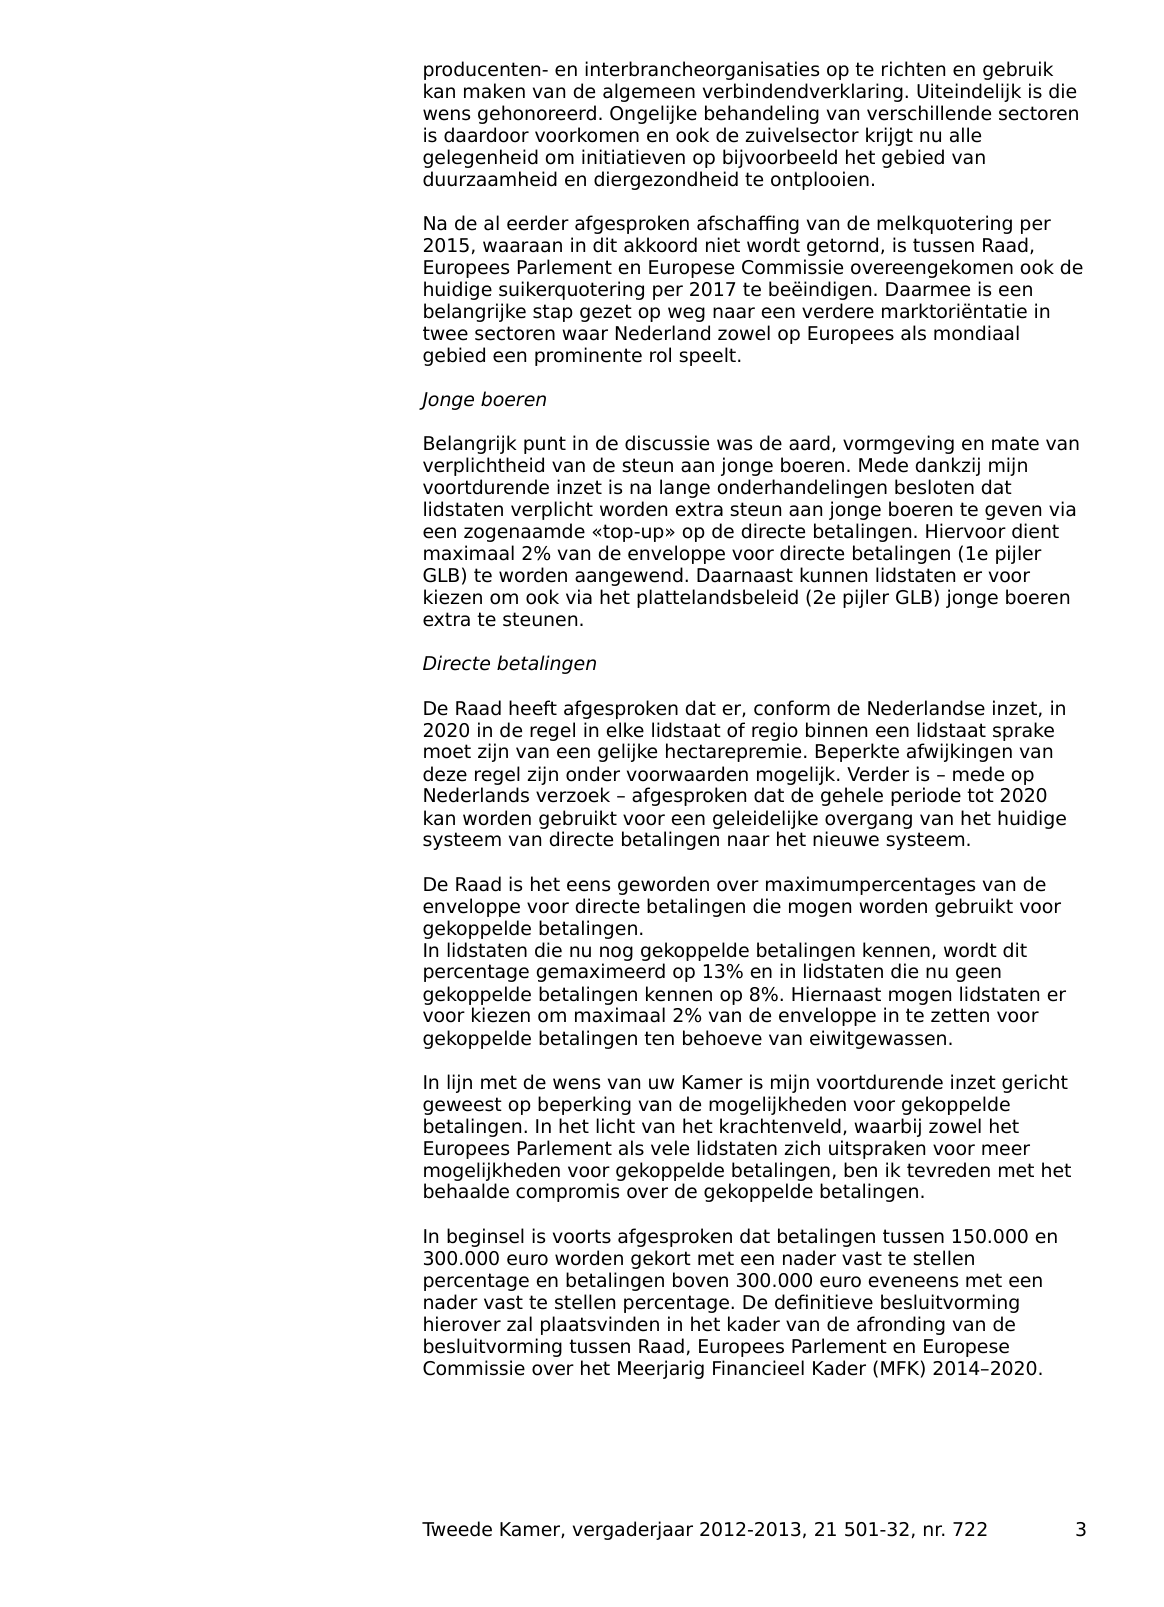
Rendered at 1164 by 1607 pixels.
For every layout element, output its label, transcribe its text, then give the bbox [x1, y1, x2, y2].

text In lidstaten die nu nog gekoppelde betalingen kennen, wordt dit percentage gemaximeerd op 13% en in lidstaten die nu geen gekoppelde betalingen kennen op 8%. Hiernaast mogen lidstaten er voor kiezen om maximaal 2% van de enveloppe in te zetten voor gekoppelde betalingen ten behoeve van eiwitgewassen. [422, 939, 1087, 1049]
text In beginsel is voorts afgesproken dat betalingen tussen 150.000 en 300.000 euro worden gekort met een nader vast te stellen percentage en betalingen boven 300.000 euro eveneens met een nader vast te stellen percentage. De definitieve besluitvorming hierover zal plaatsvinden in het kader van de afronding van de besluitvorming tussen Raad, Europees Parlement en Europese Commissie over het Meerjarig Financieel Kader (MFK) 2014–2020. [422, 1226, 1087, 1379]
text In lijn met de wens van uw Kamer is mijn voortdurende inzet gericht geweest op beperking van de mogelijkheden voor gekoppelde betalingen. In het licht van het krachtenveld, waarbij zowel het Europees Parlement als vele lidstaten zich uitspraken voor meer mogelijkheden voor gekoppelde betalingen, ben ik tevreden met het behaalde compromis over de gekoppelde betalingen. [422, 1072, 1087, 1203]
text De Raad heeft afgesproken dat er, conform de Nederlandse inzet, in 2020 in de regel in elke lidstaat of regio binnen een lidstaat sprake moet zijn van een gelijke hectarepremie. Beperkte afwijkingen van deze regel zijn onder voorwaarden mogelijk. Verder is – mede op Nederlands verzoek – afgesproken dat de gehele periode tot 2020 kan worden gebruikt voor een geleidelijke overgang van het huidige systeem van directe betalingen naar het nieuwe systeem. [422, 697, 1087, 851]
text Na de al eerder afgesproken afschaffing van de melkquotering per 2015, waaraan in dit akkoord niet wordt getornd, is tussen Raad, Europees Parlement en Europese Commissie overeengekomen ook de huidige suikerquotering per 2017 te beëindigen. Daarmee is een belangrijke stap gezet op weg naar een verdere marktoriëntatie in twee sectoren waar Nederland zowel op Europees als mondiaal gebied een prominente rol speelt. [422, 213, 1087, 367]
text De Raad is het eens geworden over maximumpercentages van de enveloppe voor directe betalingen die mogen worden gebruikt voor gekoppelde betalingen. [422, 873, 1087, 939]
subtitle Directe betalingen [422, 653, 1087, 675]
subtitle Jonge boeren [422, 389, 1087, 411]
text producenten- en interbrancheorganisaties op te richten en gebruik kan maken van de algemeen verbindendverklaring. Uiteindelijk is die wens gehonoreerd. Ongelijke behandeling van verschillende sectoren is daardoor voorkomen en ook de zuivelsector krijgt nu alle gelegenheid om initiatieven op bijvoorbeeld het gebied van duurzaamheid en diergezondheid te ontplooien. [422, 59, 1087, 191]
text Belangrijk punt in de discussie was de aard, vormgeving en mate van verplichtheid van de steun aan jonge boeren. Mede dankzij mijn voortdurende inzet is na lange onderhandelingen besloten dat lidstaten verplicht worden extra steun aan jonge boeren te geven via een zogenaamde «top-up» op de directe betalingen. Hiervoor dient maximaal 2% van de enveloppe voor directe betalingen (1e pijler GLB) te worden aangewend. Daarnaast kunnen lidstaten er voor kiezen om ook via het plattelandsbeleid (2e pijler GLB) jonge boeren extra te steunen. [422, 433, 1087, 631]
